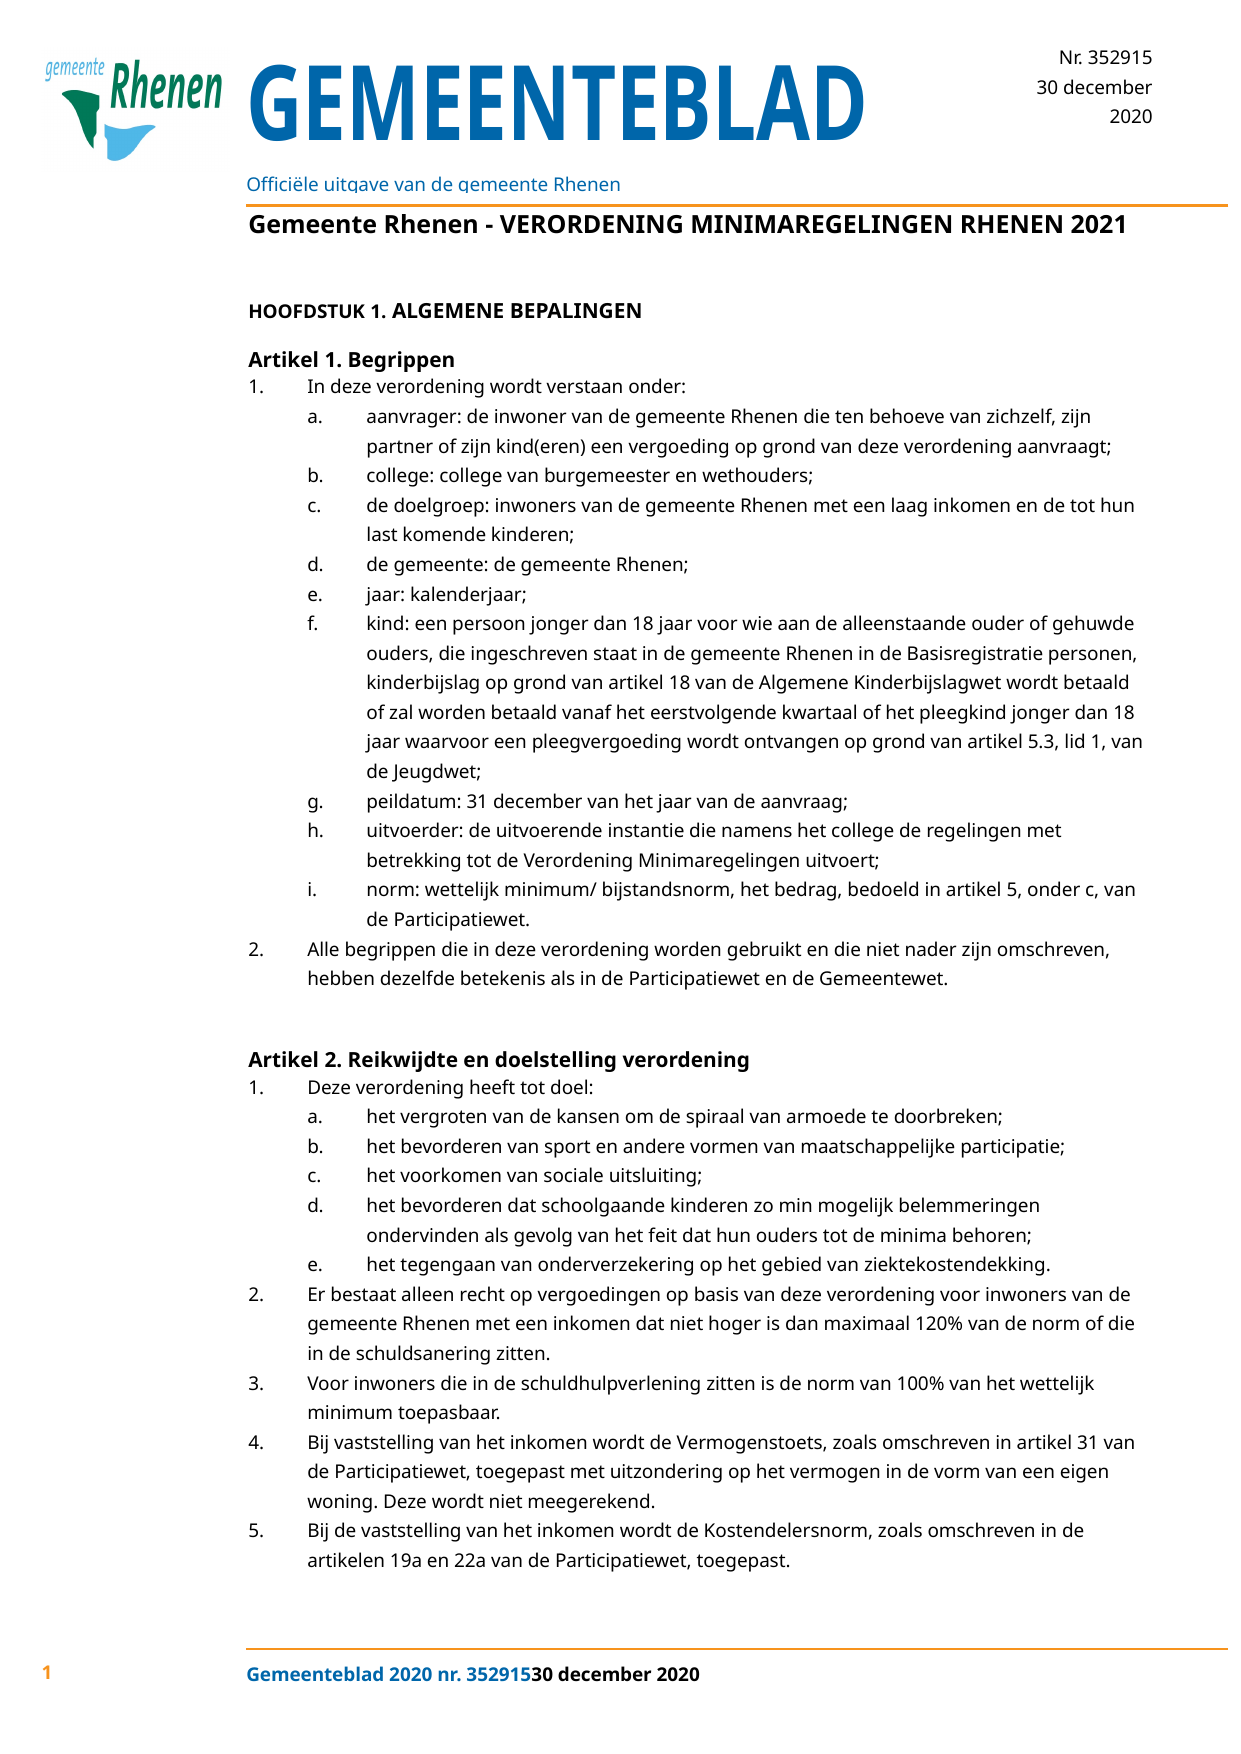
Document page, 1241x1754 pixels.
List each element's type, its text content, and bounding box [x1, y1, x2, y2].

text Gemeente Rhenen - VERORDENING MINIMAREGELINGEN RHENEN 2021 [248, 207, 1152, 241]
list het bevorderen van sport en andere vormen van maatschappelijke participatie; [307, 1133, 1152, 1159]
list college: college van burgemeester en wethouders; [307, 462, 1152, 488]
text HOOFDSTUK 1. ALGEMENE BEPALINGEN [248, 296, 1152, 324]
list norm: wettelijk minimum/ bijstandsnorm, het bedrag, bedoeld in artikel 5, onder c, van de Participatiewet. [307, 877, 1152, 932]
list het bevorderen dat schoolgaande kinderen zo min mogelijk belemmeringen ondervinden als gevolg van het feit dat hun ouders tot de minima behoren; [307, 1192, 1152, 1247]
list het vergroten van de kansen om de spiraal van armoede te doorbreken; [307, 1103, 1152, 1129]
list aanvrager: de inwoner van de gemeente Rhenen die ten behoeve van zichzelf, zijn partner of zijn kind(eren) een vergoeding op grond van deze verordening aanvraagt; [307, 403, 1152, 459]
list de gemeente: de gemeente Rhenen; [307, 551, 1152, 577]
list Voor inwoners die in de schuldhulpverlening zitten is de norm van 100% van het wettelijk minimum toepasbaar. [248, 1370, 1152, 1425]
list de doelgroep: inwoners van de gemeente Rhenen met een laag inkomen en de tot hun last komende kinderen; [307, 492, 1152, 547]
list het voorkomen van sociale uitsluiting; [307, 1163, 1152, 1188]
list Bij de vaststelling van het inkomen wordt de Kostendelersnorm, zoals omschreven in de artikelen 19a en 22a van de Participatiewet, toegepast. [248, 1518, 1152, 1573]
list In deze verordening wordt verstaan onder: [248, 374, 1152, 399]
list Deze verordening heeft tot doel: [248, 1074, 1152, 1099]
text Artikel 2. Reikwijdte en doelstelling verordening [248, 1045, 1152, 1074]
text Artikel 1. Begrippen [248, 345, 1152, 374]
picture [41, 47, 231, 172]
list het tegengaan van onderverzekering op het gebied van ziektekostendekking. [307, 1251, 1152, 1277]
list kind: een persoon jonger dan 18 jaar voor wie aan de alleenstaande ouder of gehuwde ouders, die ingeschreven staat in de gemeente Rhenen in de Basisregistratie personen, kinderbijslag op grond van artikel 18 van de Algemene Kinderbijslagwet wordt betaald of zal worden betaald vanaf het eerstvolgende kwartaal of het pleegkind jonger dan 18 jaar waarvoor een pleegvergoeding wordt ontvangen op grond van artikel 5.3, lid 1, van de Jeugdwet; [307, 610, 1152, 784]
list uitvoerder: de uitvoerende instantie die namens het college de regelingen met betrekking tot de Verordening Minimaregelingen uitvoert; [307, 817, 1152, 873]
list Er bestaat alleen recht op vergoedingen op basis van deze verordening voor inwoners van de gemeente Rhenen met een inkomen dat niet hoger is dan maximaal 120% van de norm of die in de schuldsanering zitten. [248, 1281, 1152, 1366]
list Alle begrippen die in deze verordening worden gebruikt en die niet nader zijn omschreven, hebben dezelfde betekenis als in de Participatiewet en de Gemeentewet. [248, 936, 1152, 991]
list peildatum: 31 december van het jaar van de aanvraag; [307, 788, 1152, 814]
list Bij vaststelling van het inkomen wordt de Vermogenstoets, zoals omschreven in artikel 31 van de Participatiewet, toegepast met uitzondering op het vermogen in de vorm van een eigen woning. Deze wordt niet meegerekend. [248, 1429, 1152, 1514]
list jaar: kalenderjaar; [307, 581, 1152, 607]
